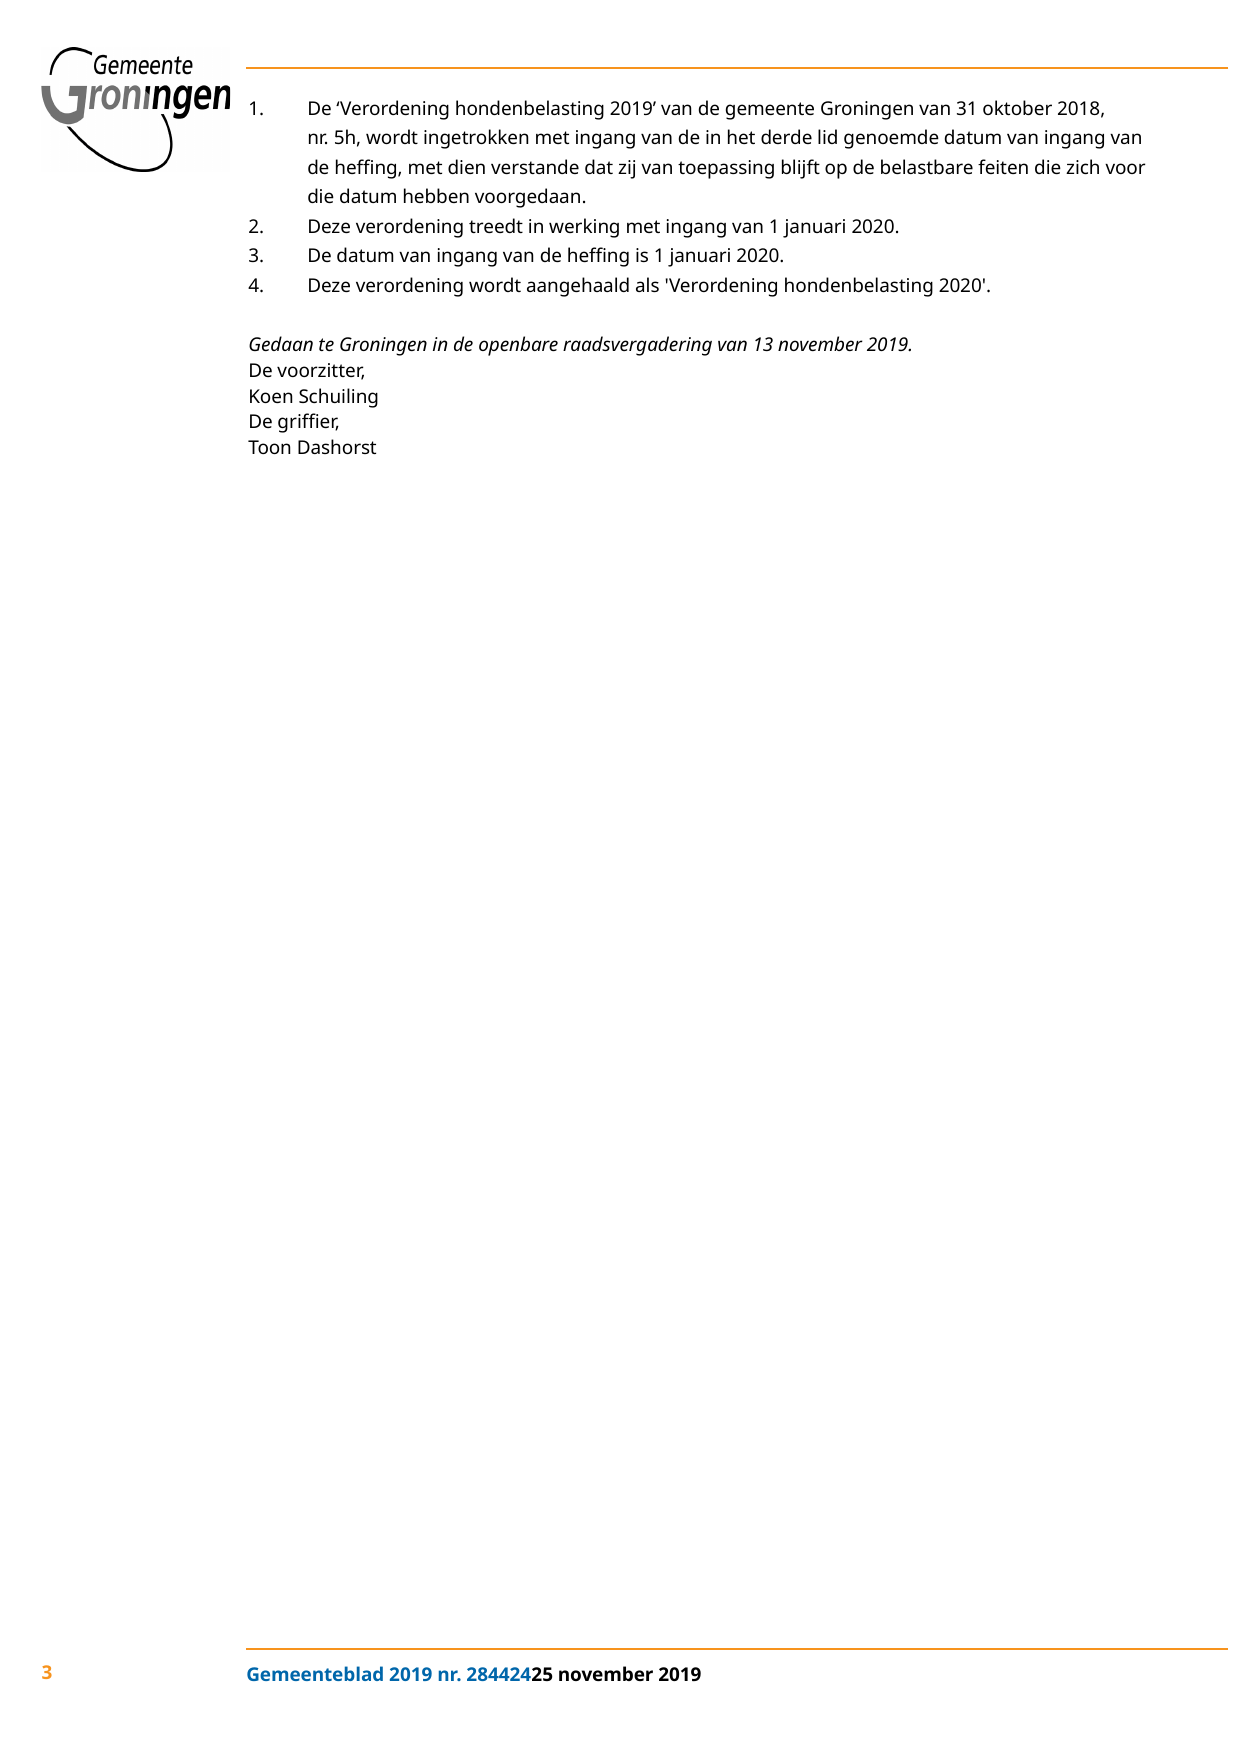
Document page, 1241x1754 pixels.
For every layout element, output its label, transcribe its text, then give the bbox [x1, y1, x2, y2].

text Gedaan te Groningen in de openbare raadsvergadering van 13 november 2019. [248, 331, 1152, 357]
text De voorzitter, [248, 357, 1152, 383]
picture [41, 47, 231, 172]
list Deze verordening wordt aangehaald als 'Verordening hondenbelasting 2020'. [248, 272, 1152, 298]
text De griffier, [248, 409, 1152, 434]
text Toon Dashorst [248, 434, 1152, 460]
list De datum van ingang van de heffing is 1 januari 2020. [248, 243, 1152, 268]
list De ‘Verordening hondenbelasting 2019’ van de gemeente Groningen van 31 oktober 2018, nr. 5h, wordt ingetrokken met ingang van de in het derde lid genoemde datum van ingang van de heffing, met dien verstande dat zij van toepassing blijft op de belastbare feiten die zich voor die datum hebben voorgedaan. [248, 95, 1152, 209]
text Koen Schuiling [248, 383, 1152, 409]
list Deze verordening treedt in werking met ingang van 1 januari 2020. [248, 213, 1152, 239]
